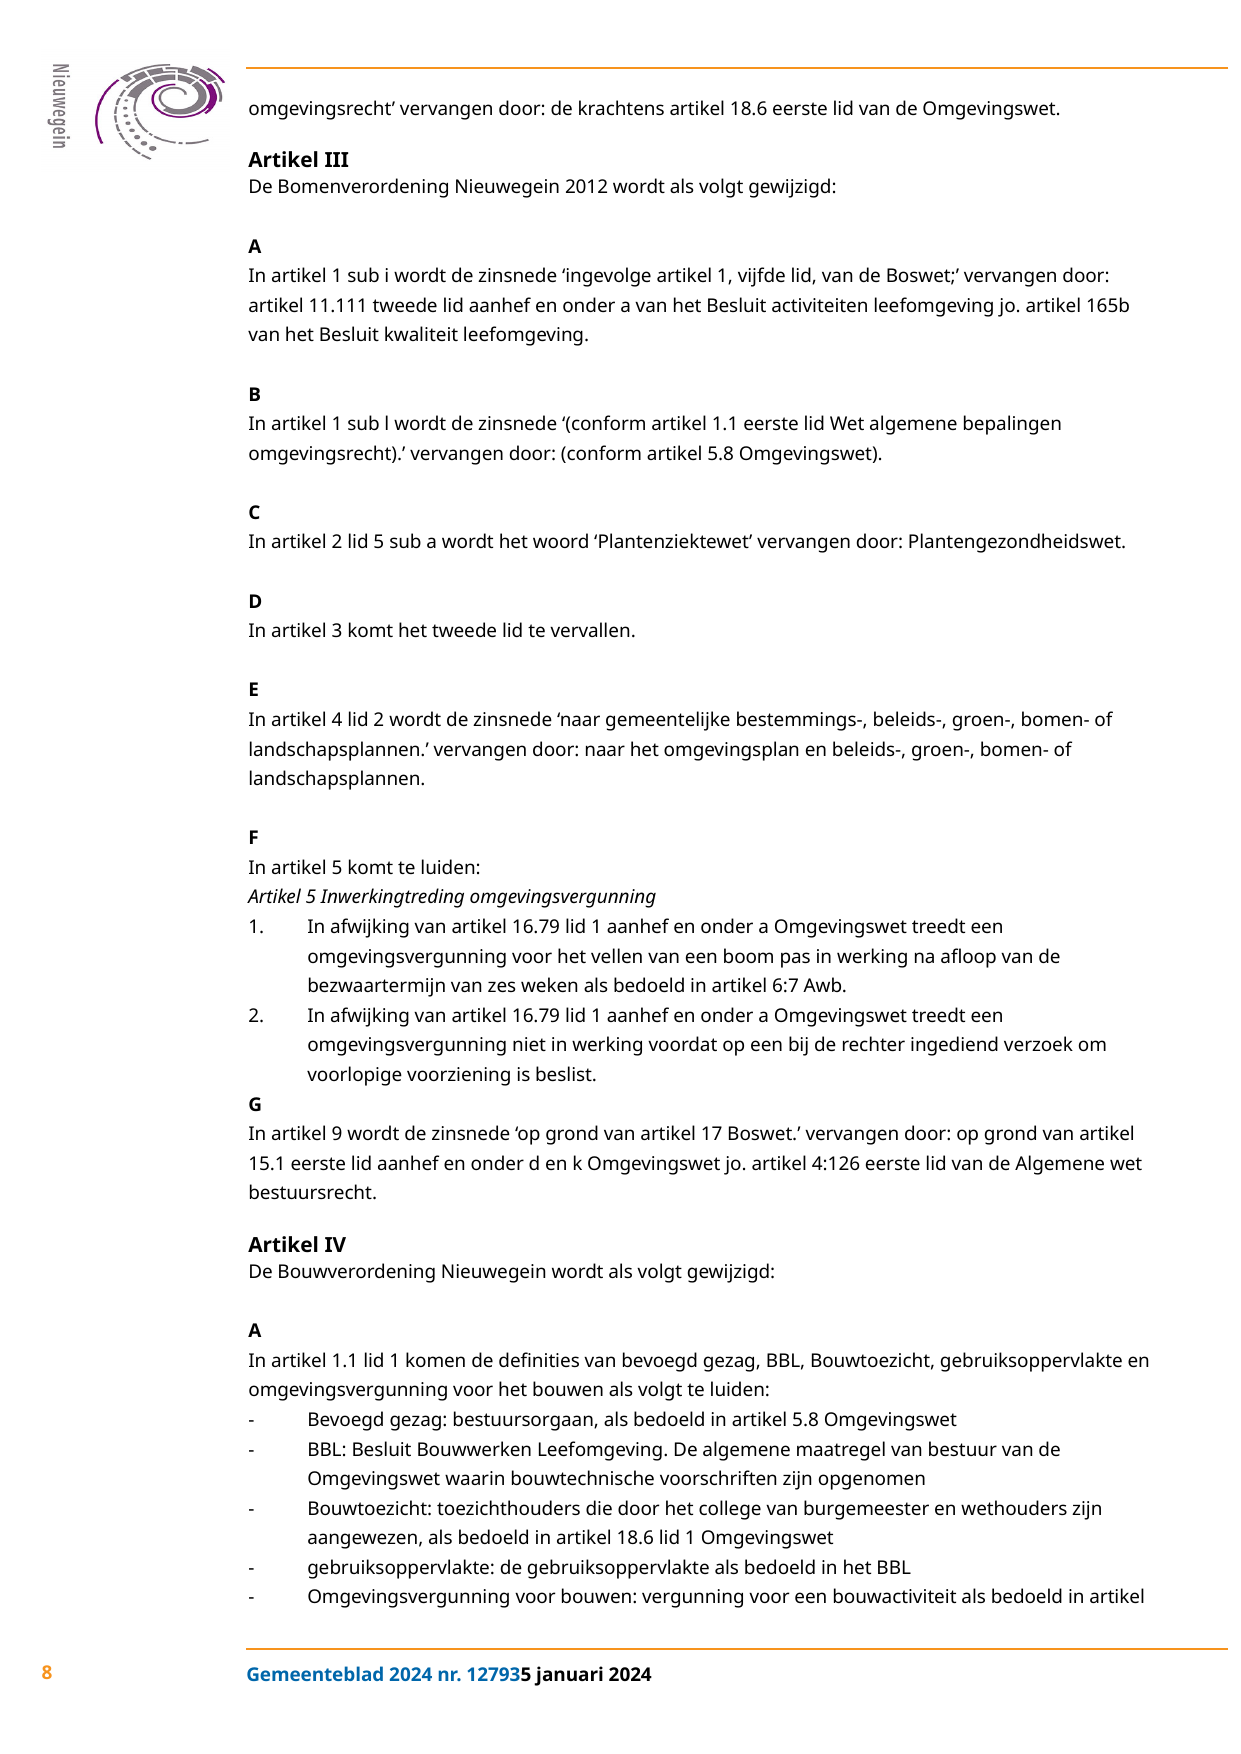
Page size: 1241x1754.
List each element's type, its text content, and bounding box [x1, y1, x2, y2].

text In artikel 4 lid 2 wordt de zinsnede ‘naar gemeentelijke bestemmings-, beleids-, groen-, bomen- of landschapsplannen.’ vervangen door: naar het omgevingsplan en beleids-, groen-, bomen- of landschapsplannen. [248, 706, 1152, 791]
text Artikel 5 Inwerkingtreding omgevingsvergunning [248, 884, 1152, 909]
text Artikel III [248, 145, 1152, 174]
text De Bomenverordening Nieuwegein 2012 wordt als volgt gewijzigd: [248, 174, 1152, 199]
text F [248, 824, 1152, 850]
list Bouwtoezicht: toezichthouders die door het college van burgemeester en wethouders zijn aangewezen, als bedoeld in artikel 18.6 lid 1 Omgevingswet [248, 1495, 1152, 1550]
list Omgevingsvergunning voor bouwen: vergunning voor een bouwactiviteit als bedoeld in artikel [248, 1584, 1152, 1609]
list gebruiksoppervlakte: de gebruiksoppervlakte als bedoeld in het BBL [248, 1554, 1152, 1580]
text G [248, 1091, 1152, 1116]
list In afwijking van artikel 16.79 lid 1 aanhef en onder a Omgevingswet treedt een omgevingsvergunning voor het vellen van een boom pas in werking na afloop van de bezwaartermijn van zes weken als bedoeld in artikel 6:7 Awb. [248, 913, 1152, 998]
list BBL: Besluit Bouwwerken Leefomgeving. De algemene maatregel van bestuur van de Omgevingswet waarin bouwtechnische voorschriften zijn opgenomen [248, 1436, 1152, 1491]
text Artikel IV [248, 1230, 1152, 1258]
text A [248, 233, 1152, 258]
text A [248, 1317, 1152, 1343]
picture [41, 47, 231, 172]
text C [248, 499, 1152, 525]
text In artikel 1.1 lid 1 komen de definities van bevoegd gezag, BBL, Bouwtoezicht, gebruiksoppervlakte en omgevingsvergunning voor het bouwen als volgt te luiden: [248, 1347, 1152, 1402]
text D [248, 588, 1152, 613]
list In afwijking van artikel 16.79 lid 1 aanhef en onder a Omgevingswet treedt een omgevingsvergunning niet in werking voordat op een bij de rechter ingediend verzoek om voorlopige voorziening is beslist. [248, 1002, 1152, 1087]
text In artikel 5 komt te luiden: [248, 854, 1152, 880]
text In artikel 3 komt het tweede lid te vervallen. [248, 617, 1152, 643]
text In artikel 1 sub i wordt de zinsnede ‘ingevolge artikel 1, vijfde lid, van de Boswet;’ vervangen door: artikel 11.111 tweede lid aanhef en onder a van het Besluit activiteiten leefomgeving jo. artikel 165b van het Besluit kwaliteit leefomgeving. [248, 262, 1152, 347]
text De Bouwverordening Nieuwegein wordt als volgt gewijzigd: [248, 1258, 1152, 1284]
text omgevingsrecht’ vervangen door: de krachtens artikel 18.6 eerste lid van de Omgevingswet. [248, 95, 1152, 121]
text In artikel 9 wordt de zinsnede ‘op grond van artikel 17 Boswet.’ vervangen door: op grond van artikel 15.1 eerste lid aanhef en onder d en k Omgevingswet jo. artikel 4:126 eerste lid van de Algemene wet bestuursrecht. [248, 1120, 1152, 1205]
text E [248, 677, 1152, 702]
text In artikel 2 lid 5 sub a wordt het woord ‘Plantenziektewet’ vervangen door: Plantengezondheidswet. [248, 529, 1152, 554]
text In artikel 1 sub l wordt de zinsnede ‘(conform artikel 1.1 eerste lid Wet algemene bepalingen omgevingsrecht).’ vervangen door: (conform artikel 5.8 Omgevingswet). [248, 410, 1152, 466]
list Bevoegd gezag: bestuursorgaan, als bedoeld in artikel 5.8 Omgevingswet [248, 1406, 1152, 1432]
text B [248, 381, 1152, 406]
